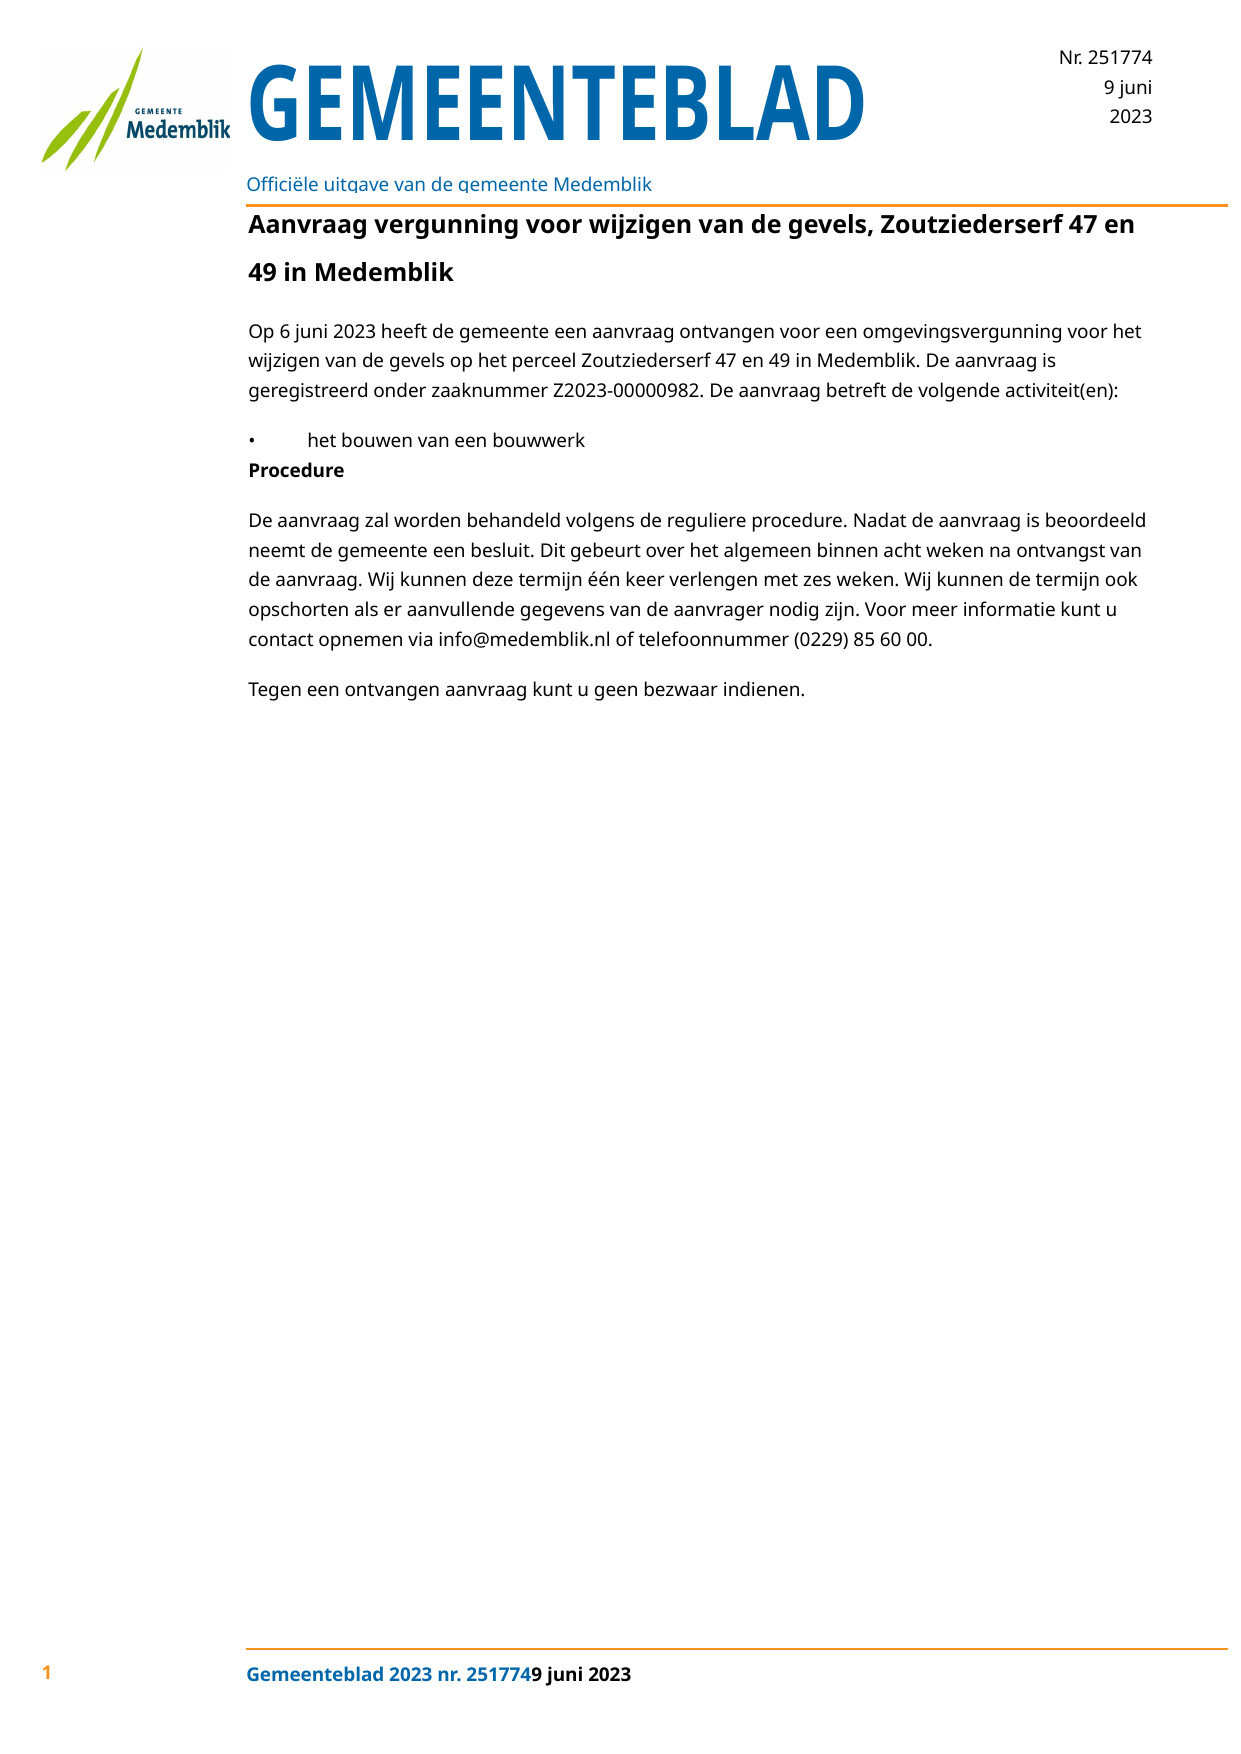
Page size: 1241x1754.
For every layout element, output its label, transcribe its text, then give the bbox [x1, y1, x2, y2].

list het bouwen van een bouwwerk [248, 427, 1152, 453]
text De aanvraag zal worden behandeld volgens de reguliere procedure. Nadat de aanvraag is beoordeeld neemt de gemeente een besluit. Dit gebeurt over het algemeen binnen acht weken na ontvangst van de aanvraag. Wij kunnen deze termijn één keer verlengen met zes weken. Wij kunnen de termijn ook opschorten als er aanvullende gegevens van de aanvrager nodig zijn. Voor meer informatie kunt u contact opnemen via info@medemblik.nl of telefoonnummer (0229) 85 60 00. [248, 507, 1152, 652]
text Aanvraag vergunning voor wijzigen van de gevels, Zoutziederserf 47 en 49 in Medemblik [248, 207, 1152, 288]
picture [41, 47, 231, 172]
text Procedure [248, 457, 1152, 483]
text Tegen een ontvangen aanvraag kunt u geen bezwaar indienen. [248, 676, 1152, 702]
text Op 6 juni 2023 heeft de gemeente een aanvraag ontvangen voor een omgevingsvergunning voor het wijzigen van de gevels op het perceel Zoutziederserf 47 en 49 in Medemblik. De aanvraag is geregistreerd onder zaaknummer Z2023-00000982. De aanvraag betreft de volgende activiteit(en): [248, 318, 1152, 403]
